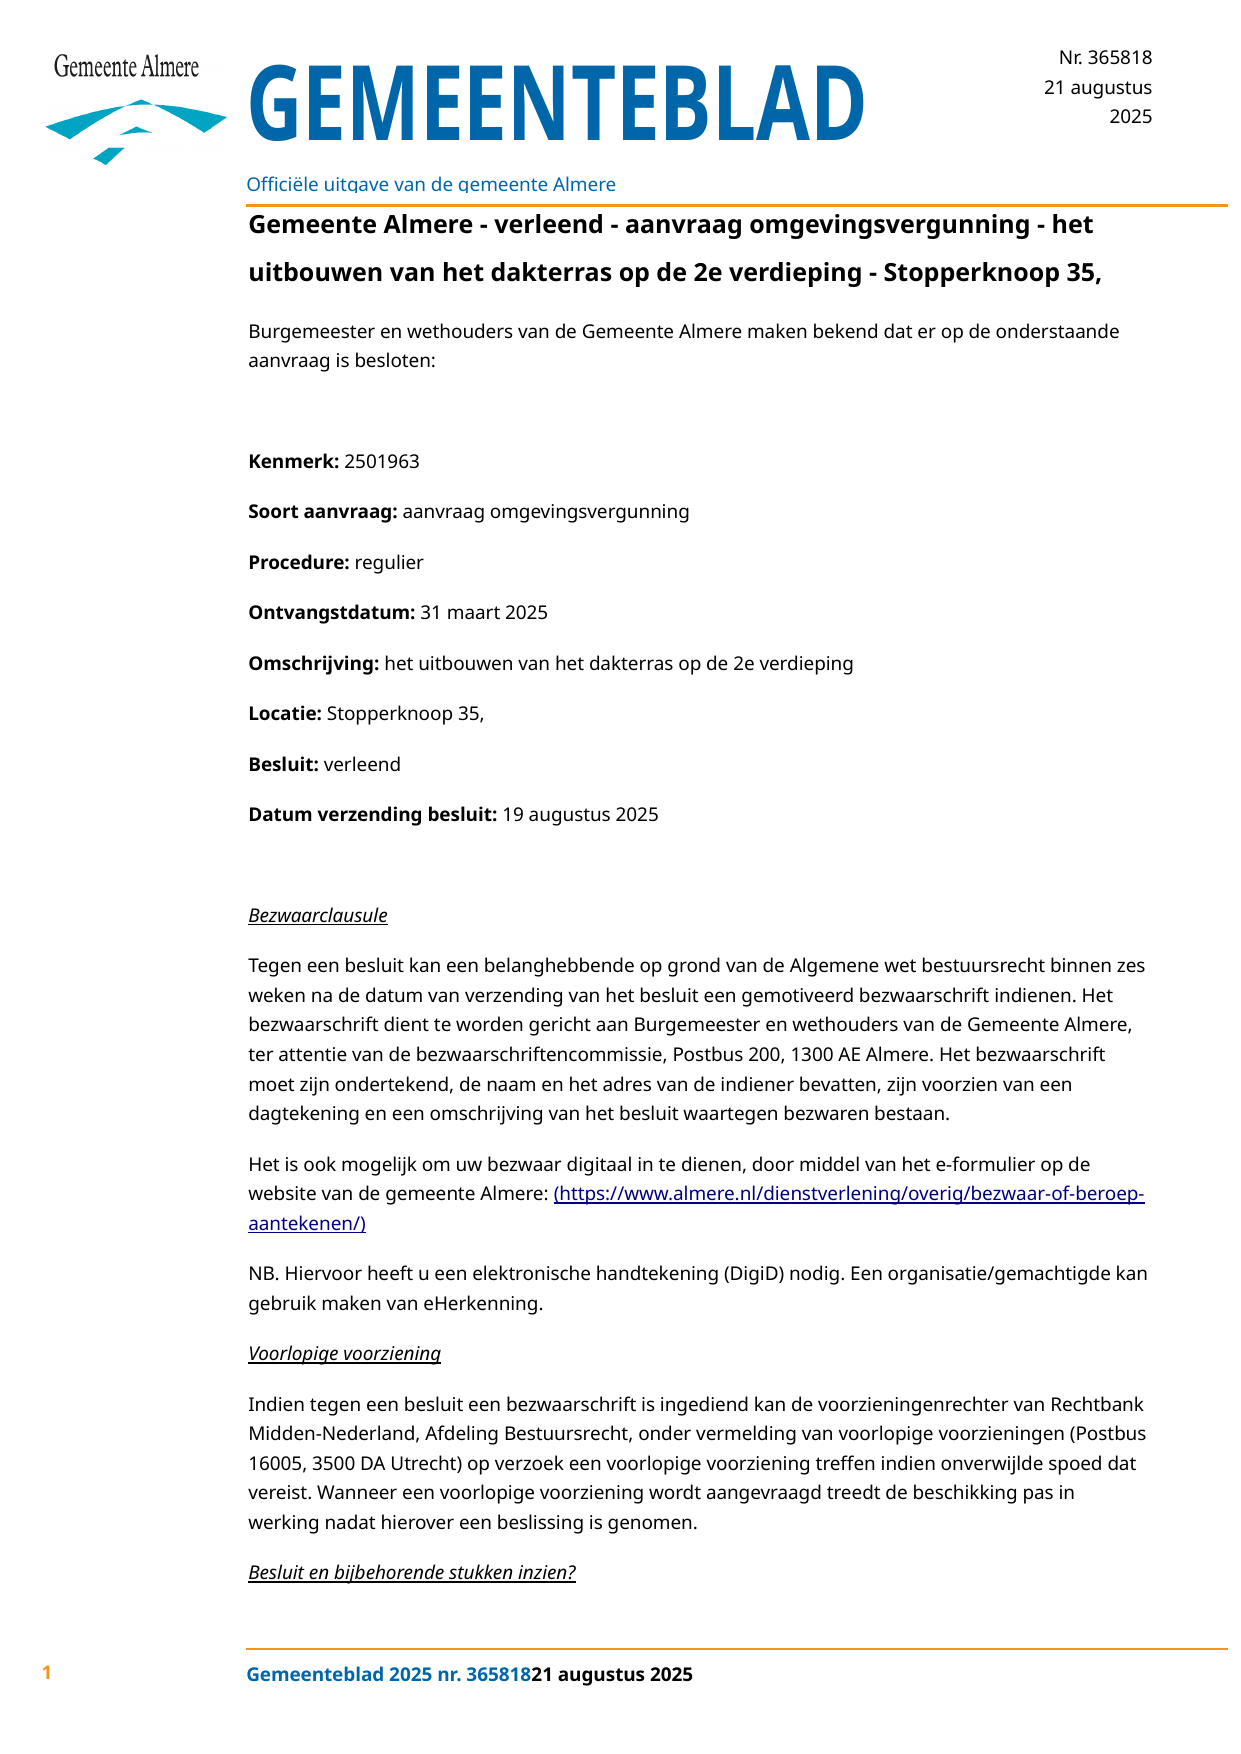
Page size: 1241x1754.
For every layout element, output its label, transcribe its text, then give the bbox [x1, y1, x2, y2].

text Voorlopige voorziening [248, 1340, 1152, 1366]
text Soort aanvraag: aanvraag omgevingsvergunning [248, 499, 1152, 524]
text Besluit en bijbehorende stukken inzien? [248, 1559, 1152, 1585]
text Besluit: verleend [248, 751, 1152, 777]
text Gemeente Almere - verleend - aanvraag omgevingsvergunning - het uitbouwen van het dakterras op de 2e verdieping - Stopperknoop 35, [248, 207, 1152, 288]
text Omschrijving: het uitbouwen van het dakterras op de 2e verdieping [248, 650, 1152, 676]
text Ontvangstdatum: 31 maart 2025 [248, 599, 1152, 625]
text Tegen een besluit kan een belanghebbende op grond van de Algemene wet bestuursrecht binnen zes weken na de datum van verzending van het besluit een gemotiveerd bezwaarschrift indienen. Het bezwaarschrift dient te worden gericht aan Burgemeester en wethouders van de Gemeente Almere, ter attentie van de bezwaarschriftencommissie, Postbus 200, 1300 AE Almere. Het bezwaarschrift moet zijn ondertekend, de naam en het adres van de indiener bevatten, zijn voorzien van een dagtekening en een omschrijving van het besluit waartegen bezwaren bestaan. [248, 952, 1152, 1126]
text Locatie: Stopperknoop 35, [248, 700, 1152, 726]
text Indien tegen een besluit een bezwaarschrift is ingediend kan de voorzieningenrechter van Rechtbank Midden-Nederland, Afdeling Bestuursrecht, onder vermelding van voorlopige voorzieningen (Postbus 16005, 3500 DA Utrecht) op verzoek een voorlopige voorziening treffen indien onverwijlde spoed dat vereist. Wanneer een voorlopige voorziening wordt aangevraagd treedt de beschikking pas in werking nadat hierover een beslissing is genomen. [248, 1391, 1152, 1535]
picture [41, 47, 231, 172]
text Burgemeester en wethouders van de Gemeente Almere maken bekend dat er op de onderstaande aanvraag is besloten: [248, 318, 1152, 373]
text Procedure: regulier [248, 549, 1152, 575]
text Het is ook mogelijk om uw bezwaar digitaal in te dienen, door middel van het e-formulier op de website van de gemeente Almere: (https://www.almere.nl/dienstverlening/overig/bezwaar-of-beroep-aantekenen/) [248, 1151, 1152, 1236]
text Kenmerk: 2501963 [248, 448, 1152, 474]
text Bezwaarclausule [248, 902, 1152, 928]
text NB. Hiervoor heeft u een elektronische handtekening (DigiD) nodig. Een organisatie/gemachtigde kan gebruik maken van eHerkenning. [248, 1260, 1152, 1316]
text Datum verzending besluit: 19 augustus 2025 [248, 801, 1152, 827]
